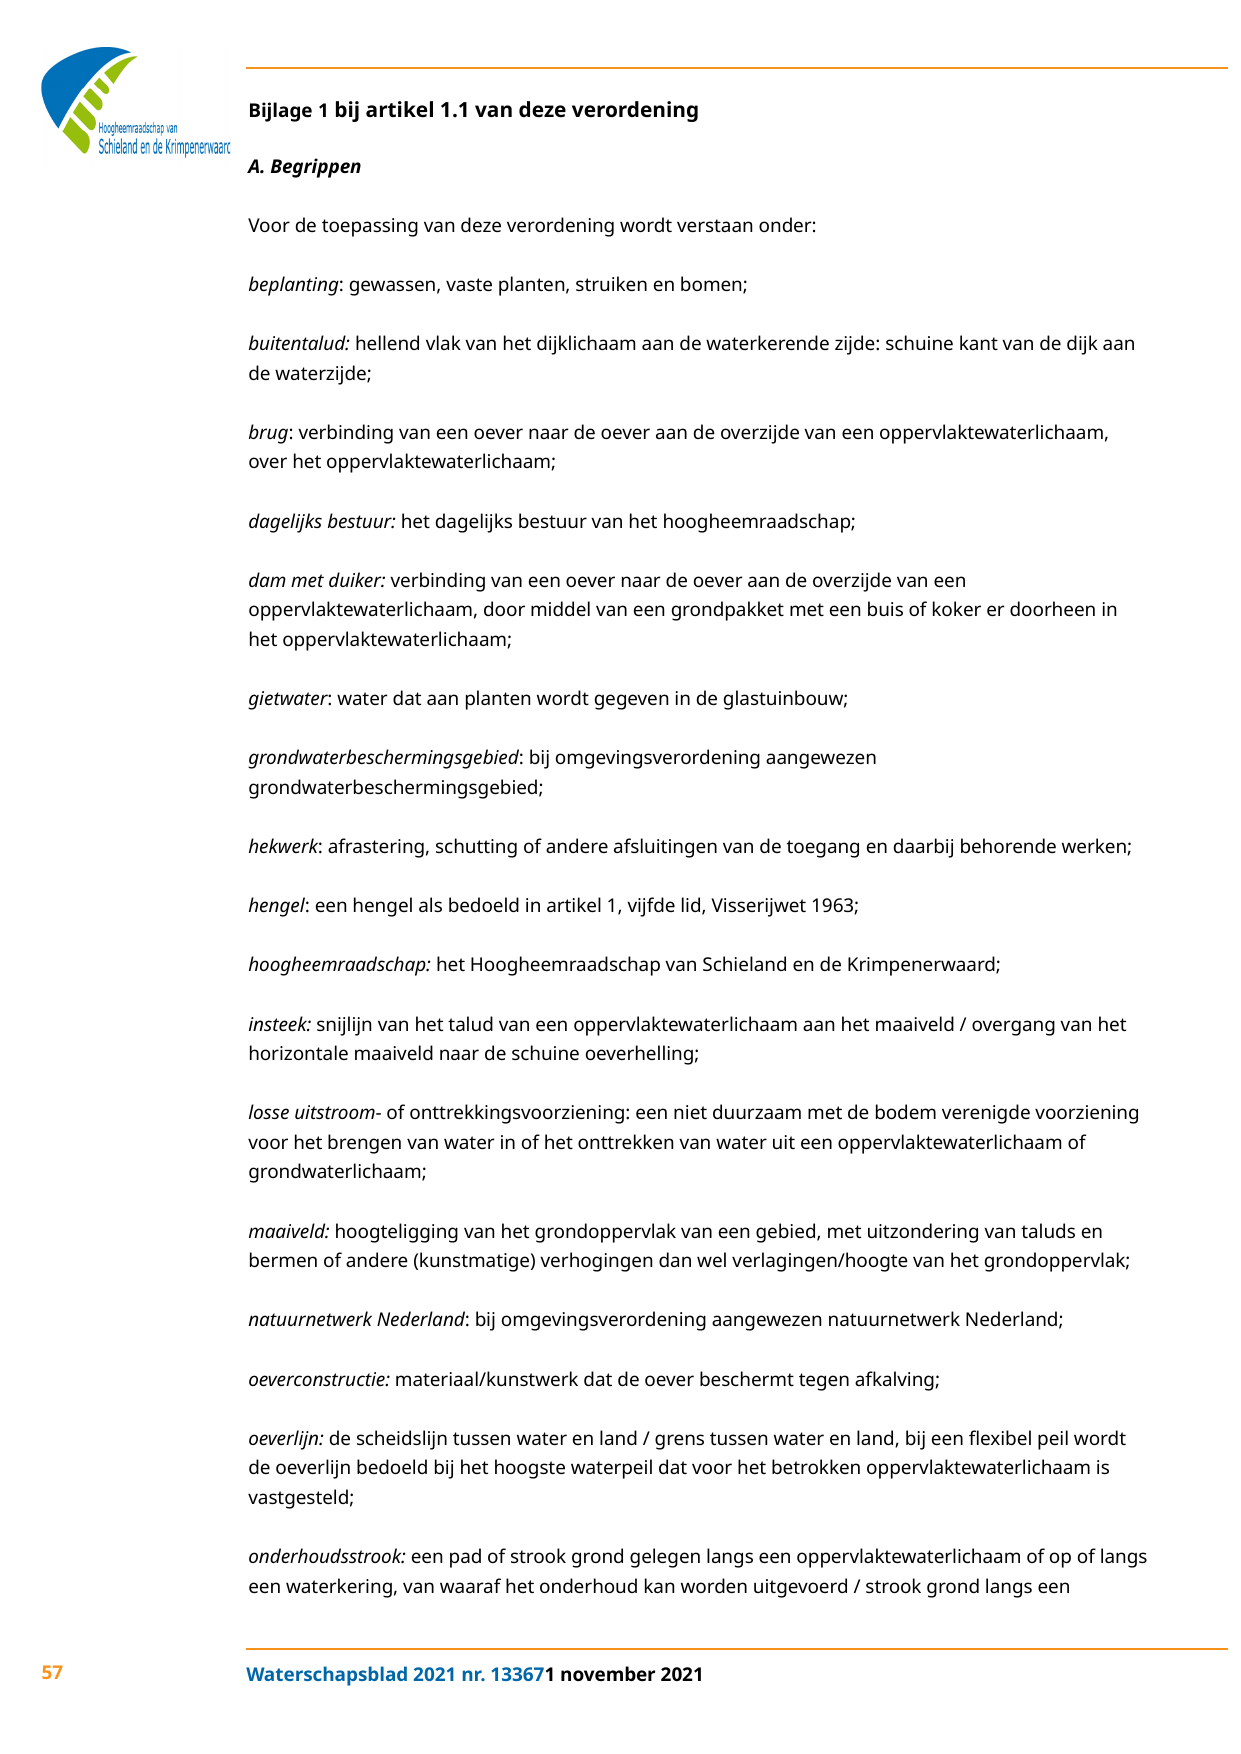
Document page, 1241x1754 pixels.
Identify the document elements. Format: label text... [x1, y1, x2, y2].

text natuurnetwerk Nederland: bij omgevingsverordening aangewezen natuurnetwerk Nederland; [248, 1307, 1152, 1332]
text grondwaterbeschermingsgebied: bij omgevingsverordening aangewezen grondwaterbeschermingsgebied; [248, 744, 1152, 800]
text dagelijks bestuur: het dagelijks bestuur van het hoogheemraadschap; [248, 508, 1152, 534]
text A. Begrippen [248, 153, 1152, 179]
text losse uitstroom- of onttrekkingsvoorziening: een niet duurzaam met de bodem verenigde voorziening voor het brengen van water in of het onttrekken van water uit een oppervlaktewaterlichaam of grondwaterlichaam; [248, 1099, 1152, 1184]
text beplanting: gewassen, vaste planten, struiken en bomen; [248, 271, 1152, 297]
text hoogheemraadschap: het Hoogheemraadschap van Schieland en de Krimpenerwaard; [248, 952, 1152, 977]
text hengel: een hengel als bedoeld in artikel 1, vijfde lid, Visserijwet 1963; [248, 892, 1152, 918]
text dam met duiker: verbinding van een oever naar de oever aan de overzijde van een oppervlaktewaterlichaam, door middel van een grondpakket met een buis of koker er doorheen in het oppervlaktewaterlichaam; [248, 567, 1152, 652]
text buitentalud: hellend vlak van het dijklichaam aan de waterkerende zijde: schuine kant van de dijk aan de waterzijde; [248, 330, 1152, 386]
picture [41, 47, 231, 172]
text brug: verbinding van een oever naar de oever aan de overzijde van een oppervlaktewaterlichaam, over het oppervlaktewaterlichaam; [248, 419, 1152, 474]
text oeverlijn: de scheidslijn tussen water en land / grens tussen water en land, bij een flexibel peil wordt de oeverlijn bedoeld bij het hoogste waterpeil dat voor het betrokken oppervlaktewaterlichaam is vastgesteld; [248, 1425, 1152, 1510]
text gietwater: water dat aan planten wordt gegeven in de glastuinbouw; [248, 685, 1152, 711]
text oeverconstructie: materiaal/kunstwerk dat de oever beschermt tegen afkalving; [248, 1366, 1152, 1392]
text Voor de toepassing van deze verordening wordt verstaan onder: [248, 212, 1152, 238]
text insteek: snijlijn van het talud van een oppervlaktewaterlichaam aan het maaiveld / overgang van het horizontale maaiveld naar de schuine oeverhelling; [248, 1011, 1152, 1066]
text maaiveld: hoogteligging van het grondoppervlak van een gebied, met uitzondering van taluds en bermen of andere (kunstmatige) verhogingen dan wel verlagingen/hoogte van het grondoppervlak; [248, 1218, 1152, 1273]
text onderhoudsstrook: een pad of strook grond gelegen langs een oppervlaktewaterlichaam of op of langs een waterkering, van waaraf het onderhoud kan worden uitgevoerd / strook grond langs een [248, 1543, 1152, 1599]
text hekwerk: afrastering, schutting of andere afsluitingen van de toegang en daarbij behorende werken; [248, 833, 1152, 859]
text Bijlage 1 bij artikel 1.1 van deze verordening [248, 95, 1152, 123]
